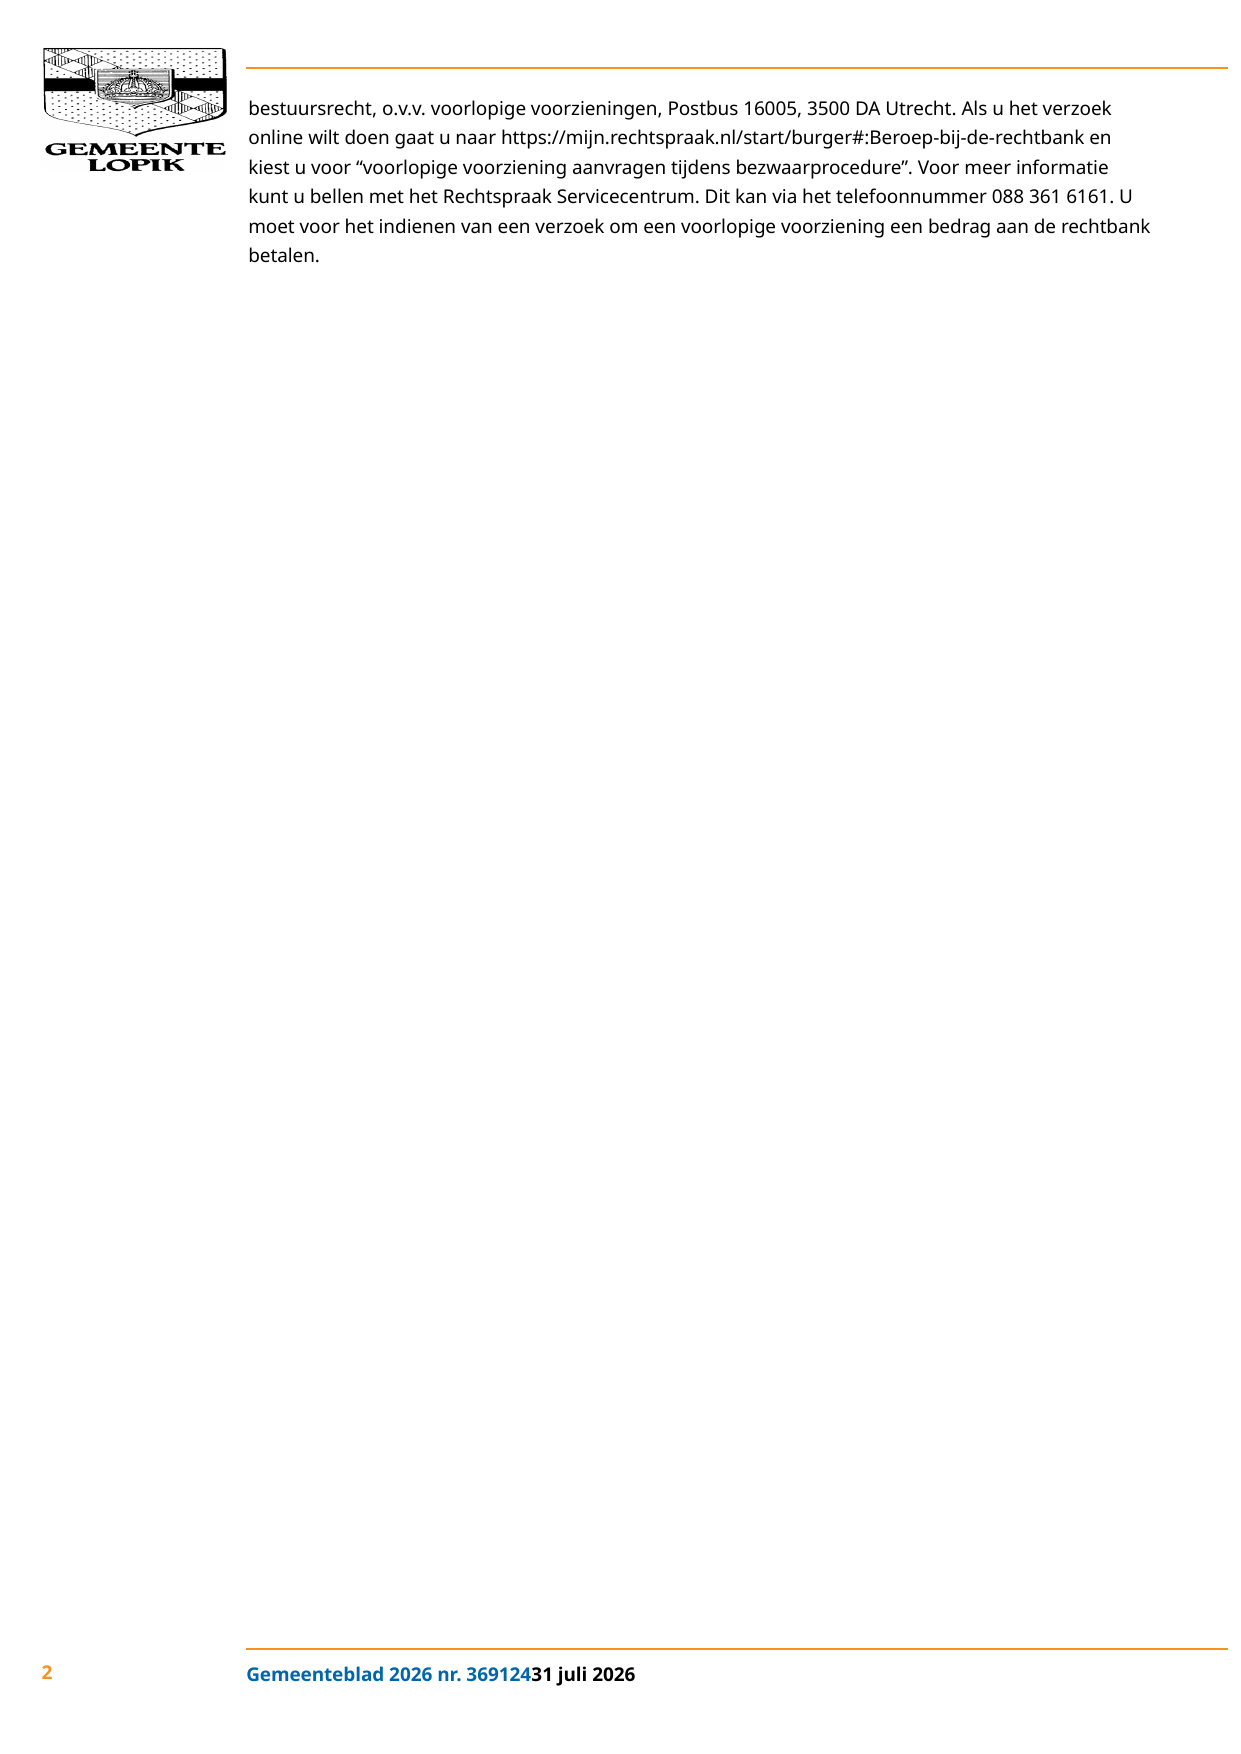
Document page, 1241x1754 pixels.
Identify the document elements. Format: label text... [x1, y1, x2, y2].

text bestuursrecht, o.v.v. voorlopige voorzieningen, Postbus 16005, 3500 DA Utrecht. Als u het verzoek online wilt doen gaat u naar https://mijn.rechtspraak.nl/start/burger#:Beroep-bij-de-rechtbank en kiest u voor “voorlopige voorziening aanvragen tijdens bezwaarprocedure”. Voor meer informatie kunt u bellen met het Rechtspraak Servicecentrum. Dit kan via het telefoonnummer 088 361 6161. U moet voor het indienen van een verzoek om een voorlopige voorziening een bedrag aan de rechtbank betalen. [248, 95, 1152, 268]
picture [41, 47, 231, 172]
